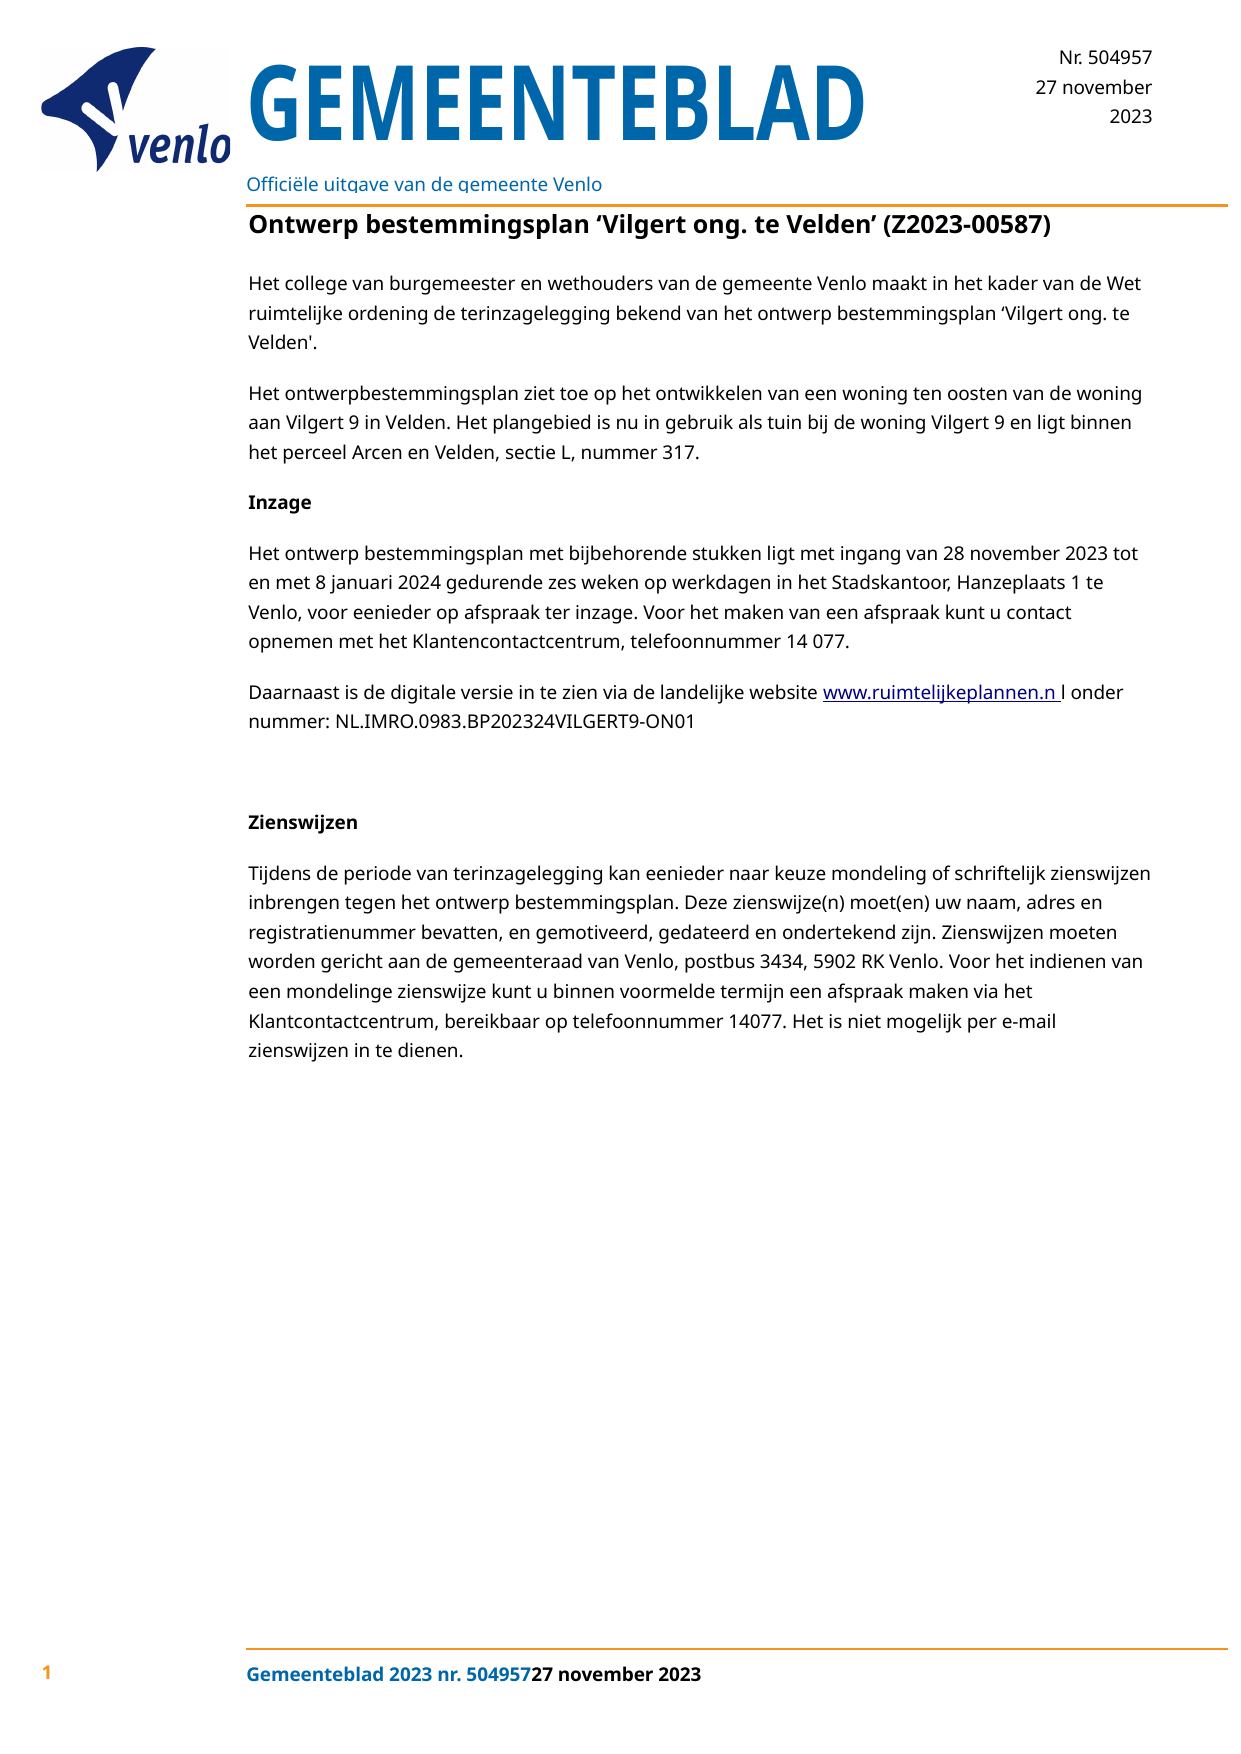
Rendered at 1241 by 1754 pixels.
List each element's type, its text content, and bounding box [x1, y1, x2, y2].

text Daarnaast is de digitale versie in te zien via de landelijke website www.ruimtelijkeplannen.n l onder nummer: NL.IMRO.0983.BP202324VILGERT9-ON01 [248, 679, 1152, 734]
text Zienswijzen [248, 809, 1152, 835]
picture [41, 47, 231, 172]
text Ontwerp bestemmingsplan ‘Vilgert ong. te Velden’ (Z2023-00587) [248, 207, 1152, 241]
text Het ontwerpbestemmingsplan ziet toe op het ontwikkelen van een woning ten oosten van de woning aan Vilgert 9 in Velden. Het plangebied is nu in gebruik als tuin bij de woning Vilgert 9 en ligt binnen het perceel Arcen en Velden, sectie L, nummer 317. [248, 380, 1152, 465]
text Inzage [248, 489, 1152, 515]
text Tijdens de periode van terinzagelegging kan eenieder naar keuze mondeling of schriftelijk zienswijzen inbrengen tegen het ontwerp bestemmingsplan. Deze zienswijze(n) moet(en) uw naam, adres en registratienummer bevatten, en gemotiveerd, gedateerd en ondertekend zijn. Zienswijzen moeten worden gericht aan de gemeenteraad van Venlo, postbus 3434, 5902 RK Venlo. Voor het indienen van een mondelinge zienswijze kunt u binnen voormelde termijn een afspraak maken via het Klantcontactcentrum, bereikbaar op telefoonnummer 14077. Het is niet mogelijk per e-mail zienswijzen in te dienen. [248, 860, 1152, 1063]
text Het college van burgemeester en wethouders van de gemeente Venlo maakt in het kader van de Wet ruimtelijke ordening de terinzagelegging bekend van het ontwerp bestemmingsplan ‘Vilgert ong. te Velden'. [248, 270, 1152, 355]
text Het ontwerp bestemmingsplan met bijbehorende stukken ligt met ingang van 28 november 2023 tot en met 8 januari 2024 gedurende zes weken op werkdagen in het Stadskantoor, Hanzeplaats 1 te Venlo, voor eenieder op afspraak ter inzage. Voor het maken van een afspraak kunt u contact opnemen met het Klantencontactcentrum, telefoonnummer 14 077. [248, 540, 1152, 654]
